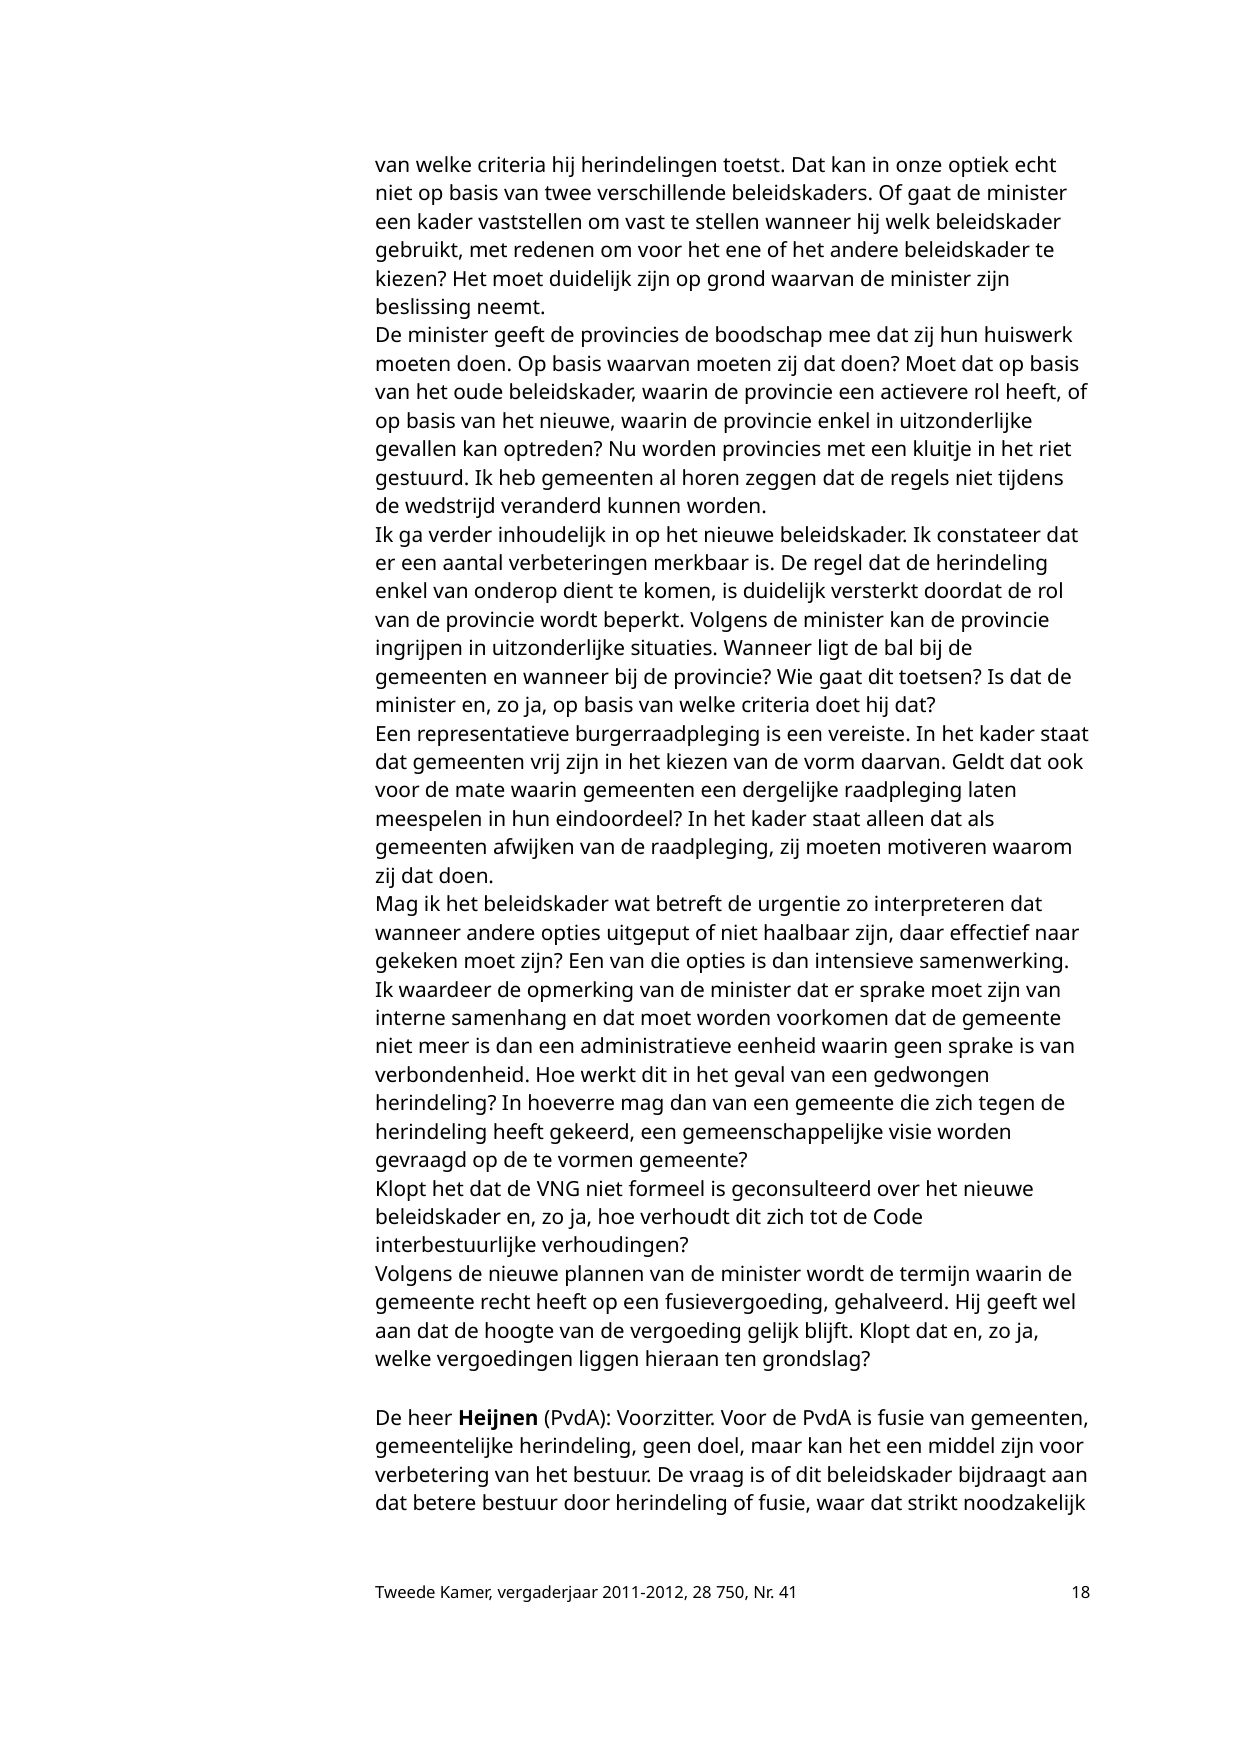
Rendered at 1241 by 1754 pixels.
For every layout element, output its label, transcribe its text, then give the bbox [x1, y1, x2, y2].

text Volgens de nieuwe plannen van de minister wordt de termijn waarin de gemeente recht heeft op een fusievergoeding, gehalveerd. Hij geeft wel aan dat de hoogte van de vergoeding gelijk blijft. Klopt dat en, zo ja, welke vergoedingen liggen hieraan ten grondslag? [375, 1259, 1090, 1373]
text Klopt het dat de VNG niet formeel is geconsulteerd over het nieuwe beleidskader en, zo ja, hoe verhoudt dit zich tot de Code interbestuurlijke verhoudingen? [375, 1174, 1090, 1259]
text Een representatieve burgerraadpleging is een vereiste. In het kader staat dat gemeenten vrij zijn in het kiezen van de vorm daarvan. Geldt dat ook voor de mate waarin gemeenten een dergelijke raadpleging laten meespelen in hun eindoordeel? In het kader staat alleen dat als gemeenten afwijken van de raadpleging, zij moeten motiveren waarom zij dat doen. [375, 719, 1090, 889]
text De heer Heijnen (PvdA): Voorzitter. Voor de PvdA is fusie van gemeenten, gemeentelijke herindeling, geen doel, maar kan het een middel zijn voor verbetering van het bestuur. De vraag is of dit beleidskader bijdraagt aan dat betere bestuur door herindeling of fusie, waar dat strikt noodzakelijk [375, 1403, 1090, 1517]
text van welke criteria hij herindelingen toetst. Dat kan in onze optiek echt niet op basis van twee verschillende beleidskaders. Of gaat de minister een kader vaststellen om vast te stellen wanneer hij welk beleidskader gebruikt, met redenen om voor het ene of het andere beleidskader te kiezen? Het moet duidelijk zijn op grond waarvan de minister zijn beslissing neemt. [375, 150, 1090, 321]
text Ik ga verder inhoudelijk in op het nieuwe beleidskader. Ik constateer dat er een aantal verbeteringen merkbaar is. De regel dat de herindeling enkel van onderop dient te komen, is duidelijk versterkt doordat de rol van de provincie wordt beperkt. Volgens de minister kan de provincie ingrijpen in uitzonderlijke situaties. Wanneer ligt de bal bij de gemeenten en wanneer bij de provincie? Wie gaat dit toetsen? Is dat de minister en, zo ja, op basis van welke criteria doet hij dat? [375, 520, 1090, 719]
text De minister geeft de provincies de boodschap mee dat zij hun huiswerk moeten doen. Op basis waarvan moeten zij dat doen? Moet dat op basis van het oude beleidskader, waarin de provincie een actievere rol heeft, of op basis van het nieuwe, waarin de provincie enkel in uitzonderlijke gevallen kan optreden? Nu worden provincies met een kluitje in het riet gestuurd. Ik heb gemeenten al horen zeggen dat de regels niet tijdens de wedstrijd veranderd kunnen worden. [375, 321, 1090, 520]
text Mag ik het beleidskader wat betreft de urgentie zo interpreteren dat wanneer andere opties uitgeput of niet haalbaar zijn, daar effectief naar gekeken moet zijn? Een van die opties is dan intensieve samenwerking. Ik waardeer de opmerking van de minister dat er sprake moet zijn van interne samenhang en dat moet worden voorkomen dat de gemeente niet meer is dan een administratieve eenheid waarin geen sprake is van verbondenheid. Hoe werkt dit in het geval van een gedwongen herindeling? In hoeverre mag dan van een gemeente die zich tegen de herindeling heeft gekeerd, een gemeenschappelijke visie worden gevraagd op de te vormen gemeente? [375, 889, 1090, 1174]
